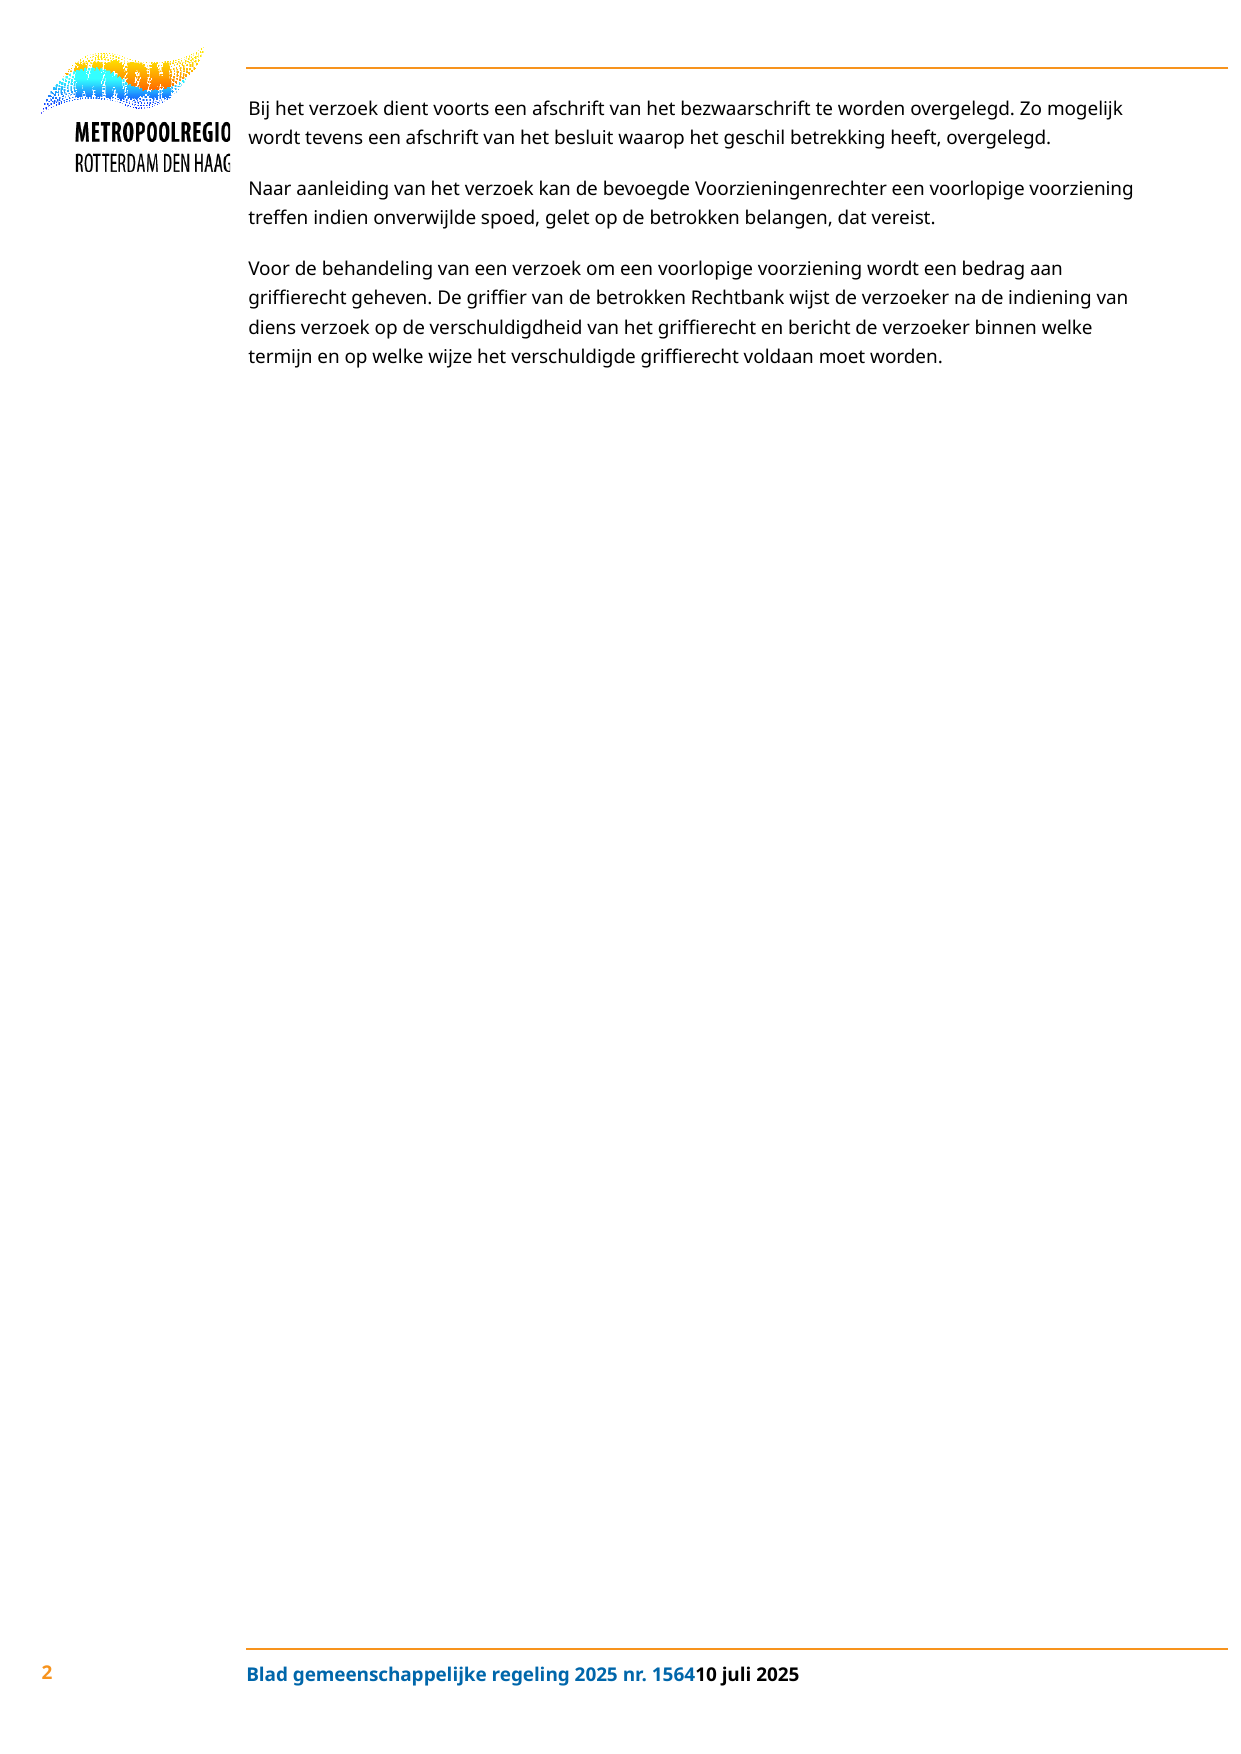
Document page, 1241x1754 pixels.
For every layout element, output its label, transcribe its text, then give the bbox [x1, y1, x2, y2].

text Voor de behandeling van een verzoek om een voorlopige voorziening wordt een bedrag aan griffierecht geheven. De griffier van de betrokken Rechtbank wijst de verzoeker na de indiening van diens verzoek op de verschuldigdheid van het griffierecht en bericht de verzoeker binnen welke termijn en op welke wijze het verschuldigde griffierecht voldaan moet worden. [248, 255, 1152, 369]
text Bij het verzoek dient voorts een afschrift van het bezwaarschrift te worden overgelegd. Zo mogelijk wordt tevens een afschrift van het besluit waarop het geschil betrekking heeft, overgelegd. [248, 95, 1152, 150]
picture [41, 47, 231, 172]
text Naar aanleiding van het verzoek kan de bevoegde Voorzieningenrechter een voorlopige voorziening treffen indien onverwijlde spoed, gelet op de betrokken belangen, dat vereist. [248, 175, 1152, 230]
